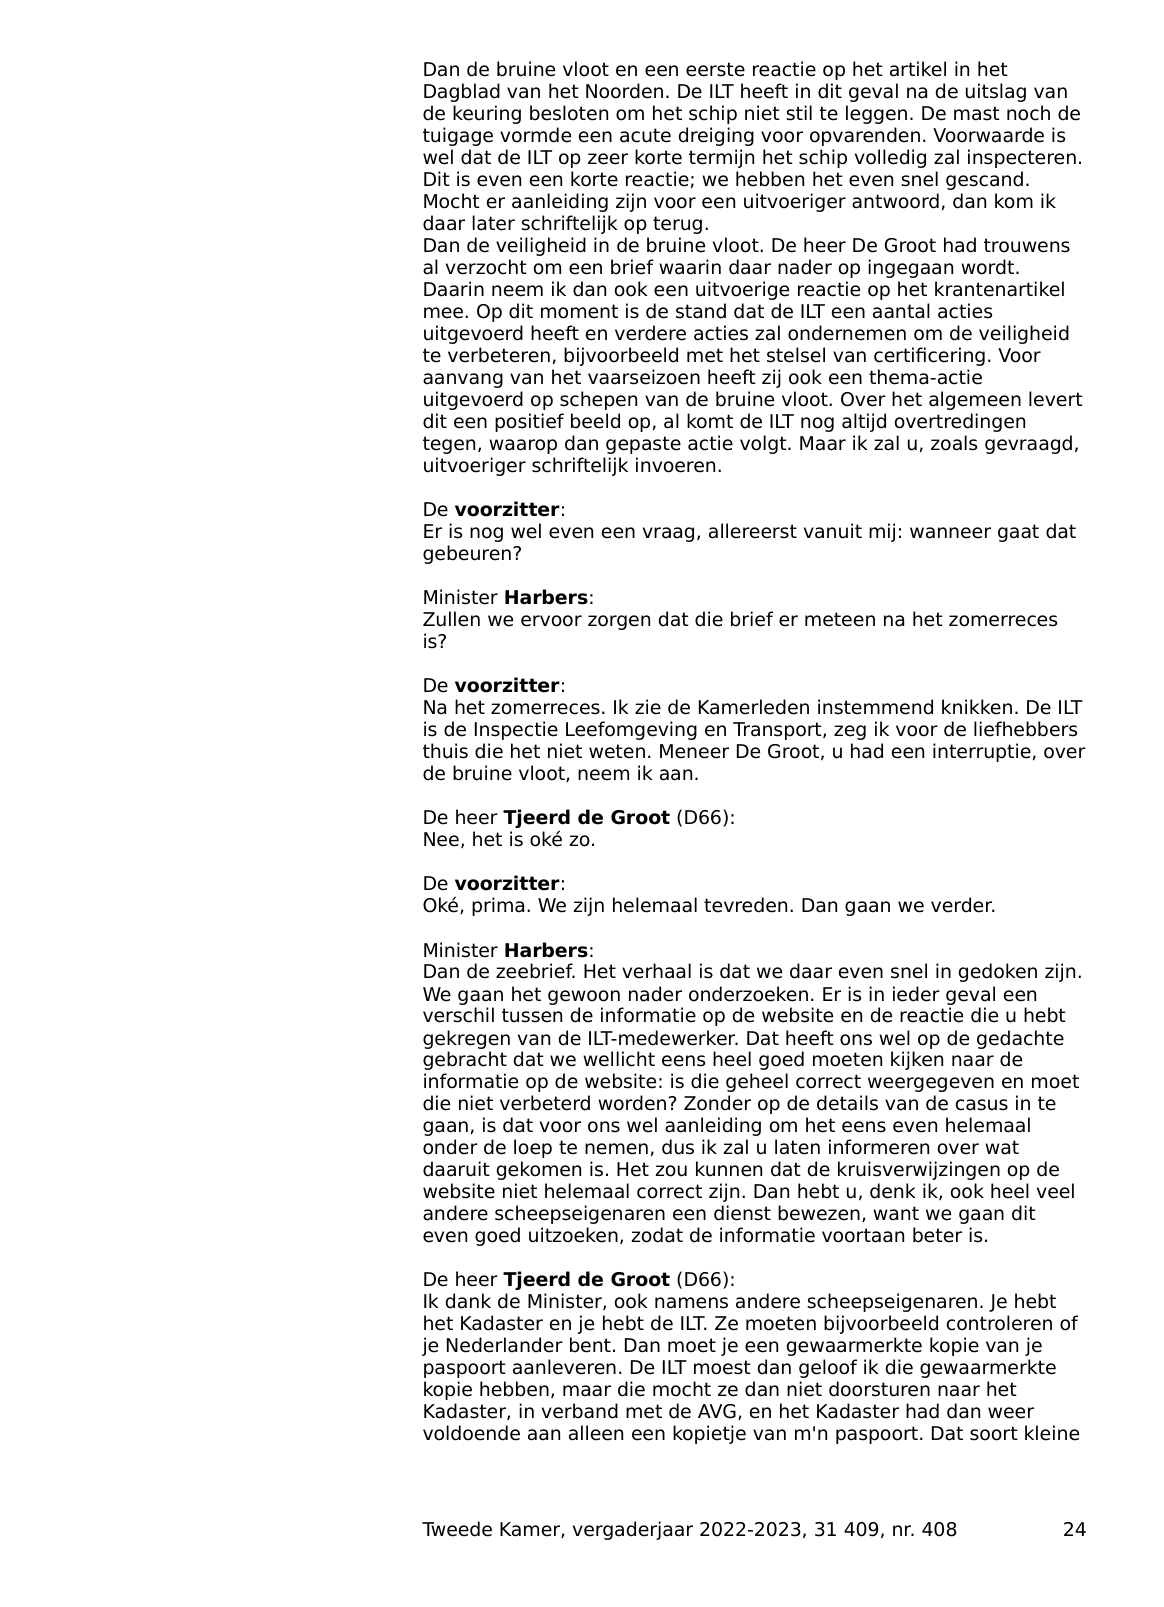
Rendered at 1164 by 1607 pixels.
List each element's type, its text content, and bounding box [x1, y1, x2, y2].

text Zullen we ervoor zorgen dat die brief er meteen na het zomerreces is? [422, 609, 1087, 653]
text Dan de veiligheid in de bruine vloot. De heer De Groot had trouwens al verzocht om een brief waarin daar nader op ingegaan wordt. Daarin neem ik dan ook een uitvoerige reactie op het krantenartikel mee. Op dit moment is de stand dat de ILT een aantal acties uitgevoerd heeft en verdere acties zal ondernemen om de veiligheid te verbeteren, bijvoorbeeld met het stelsel van certificering. Voor aanvang van het vaarseizoen heeft zij ook een thema-actie uitgevoerd op schepen van de bruine vloot. Over het algemeen levert dit een positief beeld op, al komt de ILT nog altijd overtredingen tegen, waarop dan gepaste actie volgt. Maar ik zal u, zoals gevraagd, uitvoeriger schriftelijk invoeren. [422, 235, 1087, 477]
text De heer Tjeerd de Groot (D66): [422, 807, 1087, 829]
text Oké, prima. We zijn helemaal tevreden. Dan gaan we verder. [422, 895, 1087, 917]
text De voorzitter: [422, 873, 1087, 895]
text De voorzitter: [422, 675, 1087, 697]
text Er is nog wel even een vraag, allereerst vanuit mij: wanneer gaat dat gebeuren? [422, 521, 1087, 565]
text Dan de bruine vloot en een eerste reactie op het artikel in het Dagblad van het Noorden. De ILT heeft in dit geval na de uitslag van de keuring besloten om het schip niet stil te leggen. De mast noch de tuigage vormde een acute dreiging voor opvarenden. Voorwaarde is wel dat de ILT op zeer korte termijn het schip volledig zal inspecteren. Dit is even een korte reactie; we hebben het even snel gescand. Mocht er aanleiding zijn voor een uitvoeriger antwoord, dan kom ik daar later schriftelijk op terug. [422, 59, 1087, 235]
text Na het zomerreces. Ik zie de Kamerleden instemmend knikken. De ILT is de Inspectie Leefomgeving en Transport, zeg ik voor de liefhebbers thuis die het niet weten. Meneer De Groot, u had een interruptie, over de bruine vloot, neem ik aan. [422, 697, 1087, 785]
text Nee, het is oké zo. [422, 829, 1087, 851]
text Dan de zeebrief. Het verhaal is dat we daar even snel in gedoken zijn. We gaan het gewoon nader onderzoeken. Er is in ieder geval een verschil tussen de informatie op de website en de reactie die u hebt gekregen van de ILT-medewerker. Dat heeft ons wel op de gedachte gebracht dat we wellicht eens heel goed moeten kijken naar de informatie op de website: is die geheel correct weergegeven en moet die niet verbeterd worden? Zonder op de details van de casus in te gaan, is dat voor ons wel aanleiding om het eens even helemaal onder de loep te nemen, dus ik zal u laten informeren over wat daaruit gekomen is. Het zou kunnen dat de kruisverwijzingen op de website niet helemaal correct zijn. Dan hebt u, denk ik, ook heel veel andere scheepseigenaren een dienst bewezen, want we gaan dit even goed uitzoeken, zodat de informatie voortaan beter is. [422, 961, 1087, 1247]
text Minister Harbers: [422, 587, 1087, 609]
text De voorzitter: [422, 499, 1087, 521]
text Ik dank de Minister, ook namens andere scheepseigenaren. Je hebt het Kadaster en je hebt de ILT. Ze moeten bijvoorbeeld controleren of je Nederlander bent. Dan moet je een gewaarmerkte kopie van je paspoort aanleveren. De ILT moest dan geloof ik die gewaarmerkte kopie hebben, maar die mocht ze dan niet doorsturen naar het Kadaster, in verband met de AVG, en het Kadaster had dan weer voldoende aan alleen een kopietje van m'n paspoort. Dat soort kleine [422, 1291, 1087, 1445]
text Minister Harbers: [422, 939, 1087, 961]
text De heer Tjeerd de Groot (D66): [422, 1269, 1087, 1291]
